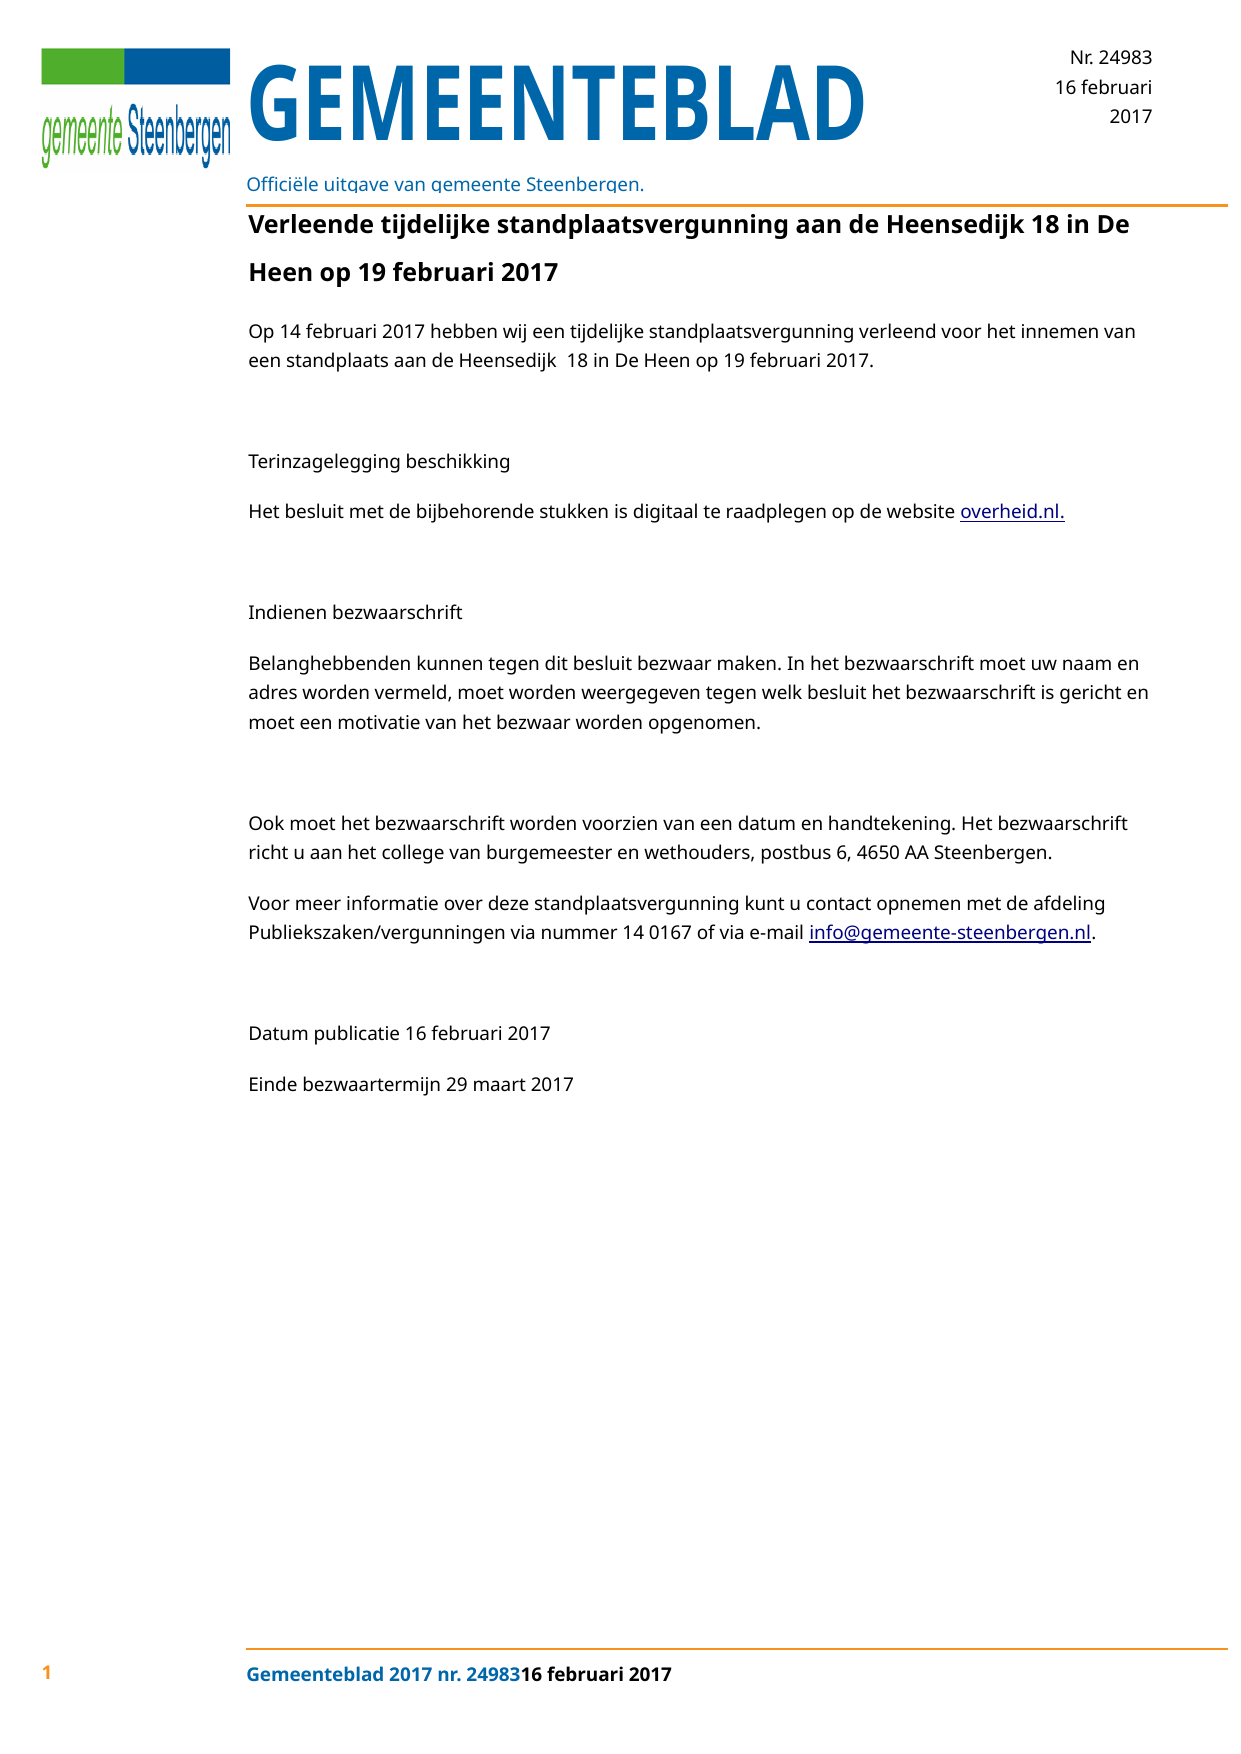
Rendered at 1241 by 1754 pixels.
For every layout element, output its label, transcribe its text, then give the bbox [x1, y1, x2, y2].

text Datum publicatie 16 februari 2017 [248, 1020, 1152, 1046]
text Verleende tijdelijke standplaatsvergunning aan de Heensedijk 18 in De Heen op 19 februari 2017 [248, 207, 1152, 288]
text Indienen bezwaarschrift [248, 599, 1152, 625]
text Op 14 februari 2017 hebben wij een tijdelijke standplaatsvergunning verleend voor het innemen van een standplaats aan de Heensedijk 18 in De Heen op 19 februari 2017. [248, 318, 1152, 373]
picture [41, 47, 231, 172]
text Terinzagelegging beschikking [248, 448, 1152, 474]
text Einde bezwaartermijn 29 maart 2017 [248, 1071, 1152, 1097]
text Voor meer informatie over deze standplaatsvergunning kunt u contact opnemen met de afdeling Publiekszaken/vergunningen via nummer 14 0167 of via e-mail info@gemeente-steenbergen.nl. [248, 890, 1152, 945]
text Ook moet het bezwaarschrift worden voorzien van een datum en handtekening. Het bezwaarschrift richt u aan het college van burgemeester en wethouders, postbus 6, 4650 AA Steenbergen. [248, 810, 1152, 865]
text Belanghebbenden kunnen tegen dit besluit bezwaar maken. In het bezwaarschrift moet uw naam en adres worden vermeld, moet worden weergegeven tegen welk besluit het bezwaarschrift is gericht en moet een motivatie van het bezwaar worden opgenomen. [248, 650, 1152, 735]
text Het besluit met de bijbehorende stukken is digitaal te raadplegen op de website overheid.nl. [248, 499, 1152, 524]
